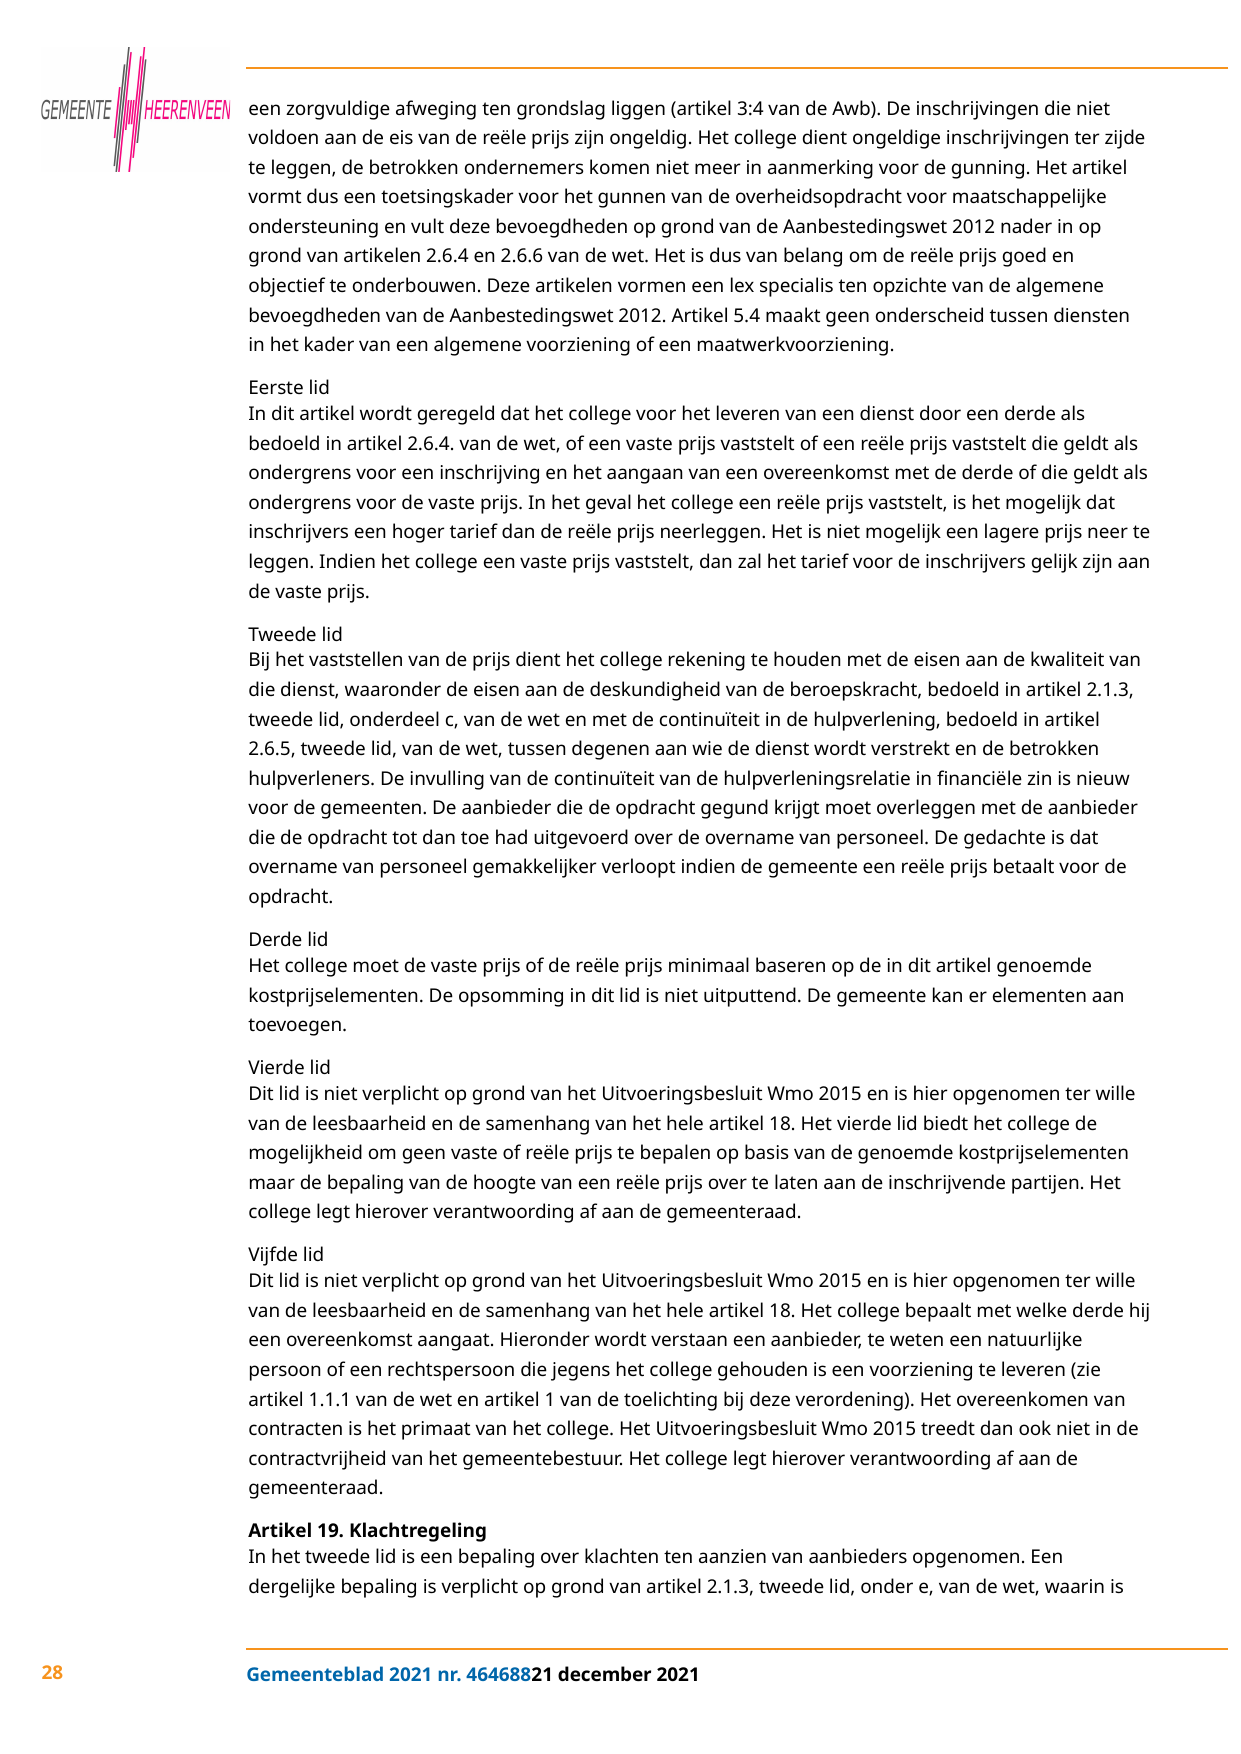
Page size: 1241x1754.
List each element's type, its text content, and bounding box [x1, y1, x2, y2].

text Vierde lid [248, 1054, 1152, 1080]
text Eerste lid [248, 374, 1152, 400]
text In dit artikel wordt geregeld dat het college voor het leveren van een dienst door een derde als bedoeld in artikel 2.6.4. van de wet, of een vaste prijs vaststelt of een reële prijs vaststelt die geldt als ondergrens voor een inschrijving en het aangaan van een overeenkomst met de derde of die geldt als ondergrens voor de vaste prijs. In het geval het college een reële prijs vaststelt, is het mogelijk dat inschrijvers een hoger tarief dan de reële prijs neerleggen. Het is niet mogelijk een lagere prijs neer te leggen. Indien het college een vaste prijs vaststelt, dan zal het tarief voor de inschrijvers gelijk zijn aan de vaste prijs. [248, 400, 1152, 603]
text In het tweede lid is een bepaling over klachten ten aanzien van aanbieders opgenomen. Een dergelijke bepaling is verplicht op grond van artikel 2.1.3, tweede lid, onder e, van de wet, waarin is [248, 1543, 1152, 1599]
text Tweede lid [248, 621, 1152, 647]
text Het college moet de vaste prijs of de reële prijs minimaal baseren op de in dit artikel genoemde kostprijselementen. De opsomming in dit lid is niet uitputtend. De gemeente kan er elementen aan toevoegen. [248, 952, 1152, 1037]
text een zorgvuldige afweging ten grondslag liggen (artikel 3:4 van de Awb). De inschrijvingen die niet voldoen aan de eis van de reële prijs zijn ongeldig. Het college dient ongeldige inschrijvingen ter zijde te leggen, de betrokken ondernemers komen niet meer in aanmerking voor de gunning. Het artikel vormt dus een toetsingskader voor het gunnen van de overheidsopdracht voor maatschappelijke ondersteuning en vult deze bevoegdheden op grond van de Aanbestedingswet 2012 nader in op grond van artikelen 2.6.4 en 2.6.6 van de wet. Het is dus van belang om de reële prijs goed en objectief te onderbouwen. Deze artikelen vormen een lex specialis ten opzichte van de algemene bevoegdheden van de Aanbestedingswet 2012. Artikel 5.4 maakt geen onderscheid tussen diensten in het kader van een algemene voorziening of een maatwerkvoorziening. [248, 95, 1152, 357]
text Derde lid [248, 926, 1152, 952]
text Dit lid is niet verplicht op grond van het Uitvoeringsbesluit Wmo 2015 en is hier opgenomen ter wille van de leesbaarheid en de samenhang van het hele artikel 18. Het college bepaalt met welke derde hij een overeenkomst aangaat. Hieronder wordt verstaan een aanbieder, te weten een natuurlijke persoon of een rechtspersoon die jegens het college gehouden is een voorziening te leveren (zie artikel 1.1.1 van de wet en artikel 1 van de toelichting bij deze verordening). Het overeenkomen van contracten is het primaat van het college. Het Uitvoeringsbesluit Wmo 2015 treedt dan ook niet in de contractvrijheid van het gemeentebestuur. Het college legt hierover verantwoording af aan de gemeenteraad. [248, 1267, 1152, 1500]
picture [41, 47, 231, 172]
text Bij het vaststellen van de prijs dient het college rekening te houden met de eisen aan de kwaliteit van die dienst, waaronder de eisen aan de deskundigheid van de beroepskracht, bedoeld in artikel 2.1.3, tweede lid, onderdeel c, van de wet en met de continuïteit in de hulpverlening, bedoeld in artikel 2.6.5, tweede lid, van de wet, tussen degenen aan wie de dienst wordt verstrekt en de betrokken hulpverleners. De invulling van de continuïteit van de hulpverleningsrelatie in financiële zin is nieuw voor de gemeenten. De aanbieder die de opdracht gegund krijgt moet overleggen met de aanbieder die de opdracht tot dan toe had uitgevoerd over de overname van personeel. De gedachte is dat overname van personeel gemakkelijker verloopt indien de gemeente een reële prijs betaalt voor de opdracht. [248, 647, 1152, 909]
text Artikel 19. Klachtregeling [248, 1518, 1152, 1543]
text Vijfde lid [248, 1242, 1152, 1267]
text Dit lid is niet verplicht op grond van het Uitvoeringsbesluit Wmo 2015 en is hier opgenomen ter wille van de leesbaarheid en de samenhang van het hele artikel 18. Het vierde lid biedt het college de mogelijkheid om geen vaste of reële prijs te bepalen op basis van de genoemde kostprijselementen maar de bepaling van de hoogte van een reële prijs over te laten aan de inschrijvende partijen. Het college legt hierover verantwoording af aan de gemeenteraad. [248, 1080, 1152, 1224]
